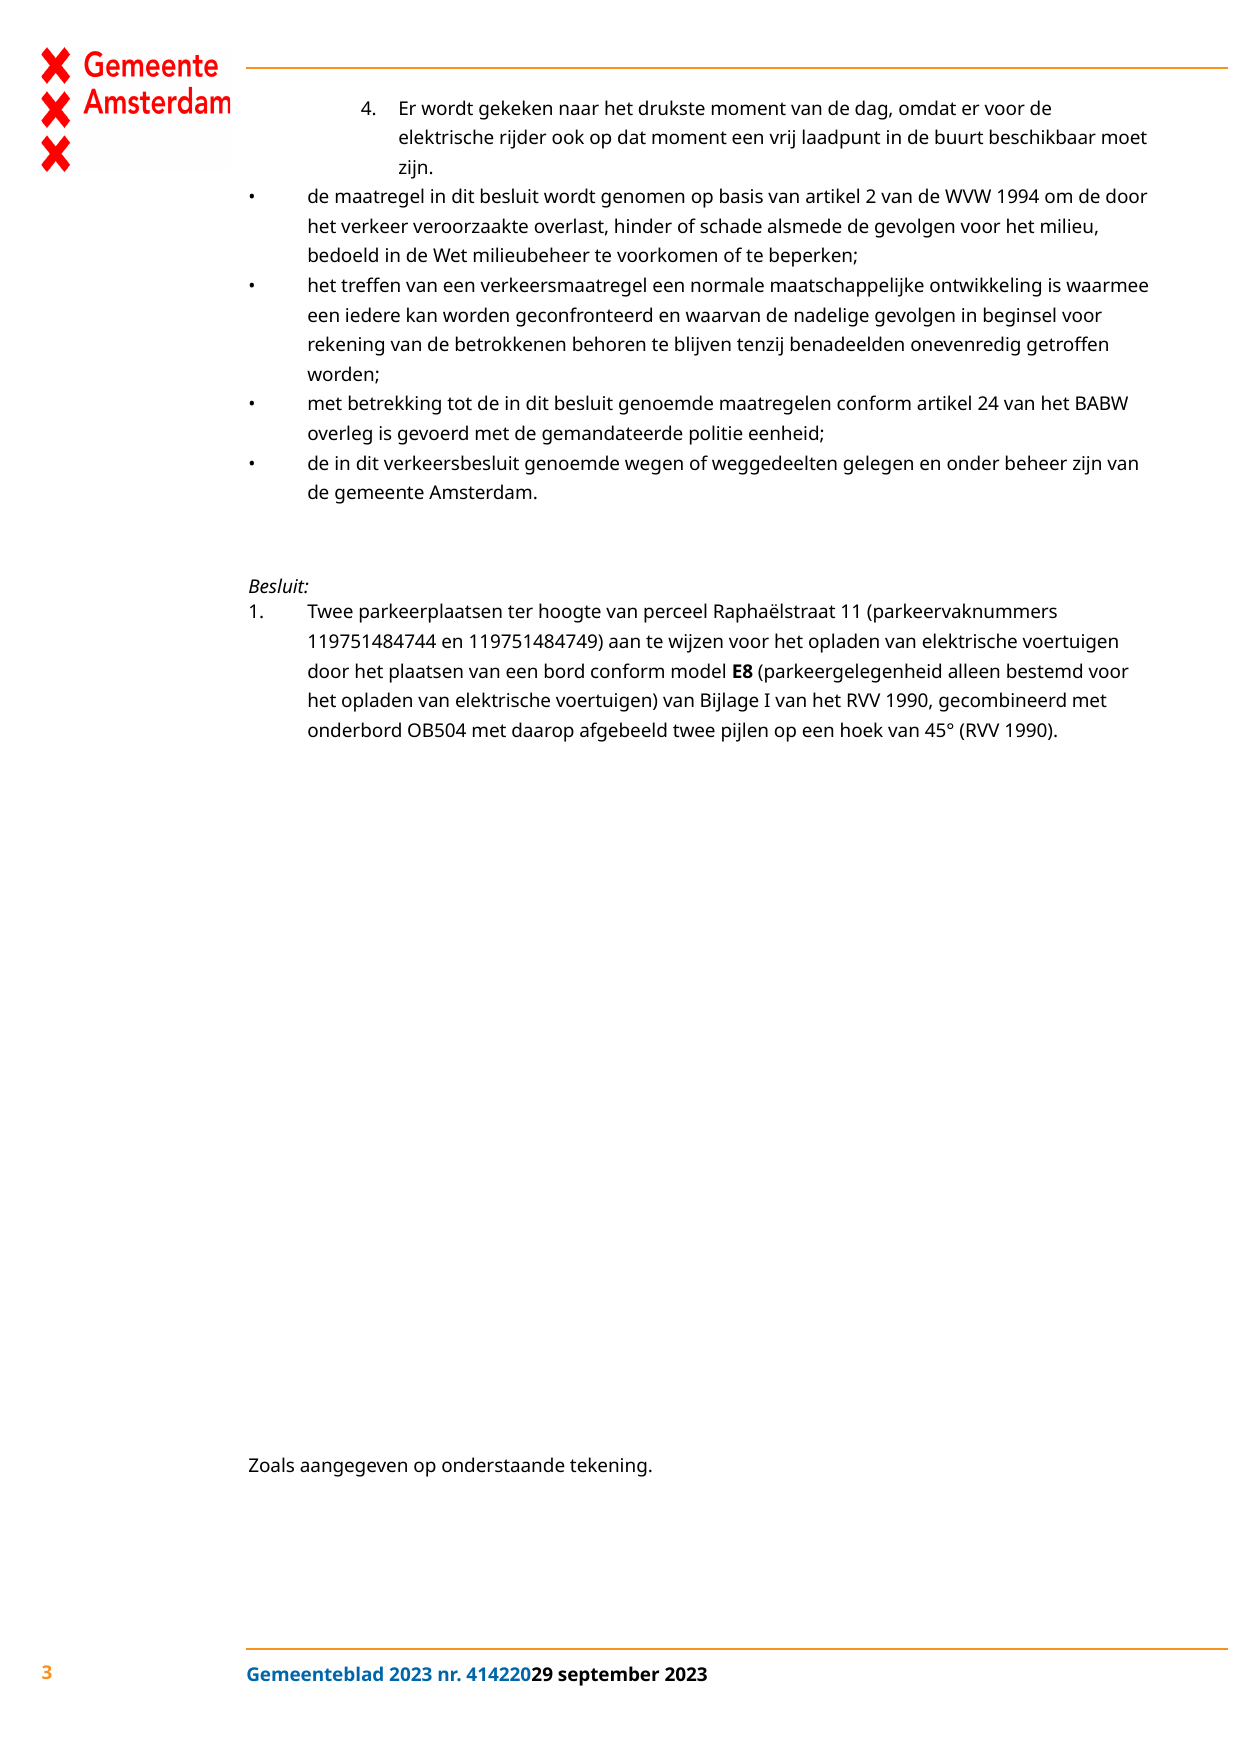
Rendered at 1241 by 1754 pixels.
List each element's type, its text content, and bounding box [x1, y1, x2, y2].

text Zoals aangegeven op onderstaande tekening. [248, 1452, 1152, 1478]
list Twee parkeerplaatsen ter hoogte van perceel Raphaëlstraat 11 (parkeervaknummers 119751484744 en 119751484749) aan te wijzen voor het opladen van elektrische voertuigen door het plaatsen van een bord conform model E8 (parkeergelegenheid alleen bestemd voor het opladen van elektrische voertuigen) van Bijlage I van het RVV 1990, gecombineerd met onderbord OB504 met daarop afgebeeld twee pijlen op een hoek van 45° (RVV 1990). [248, 599, 1152, 743]
list Er wordt gekeken naar het drukste moment van de dag, omdat er voor de elektrische rijder ook op dat moment een vrij laadpunt in de buurt beschikbaar moet zijn. [361, 95, 1152, 180]
list de maatregel in dit besluit wordt genomen op basis van artikel 2 van de WVW 1994 om de door het verkeer veroorzaakte overlast, hinder of schade alsmede de gevolgen voor het milieu, bedoeld in de Wet milieubeheer te voorkomen of te beperken; [248, 183, 1152, 268]
list de in dit verkeersbesluit genoemde wegen of weggedeelten gelegen en onder beheer zijn van de gemeente Amsterdam. [248, 450, 1152, 505]
picture [41, 47, 231, 172]
list met betrekking tot de in dit besluit genoemde maatregelen conform artikel 24 van het BABW overleg is gevoerd met de gemandateerde politie eenheid; [248, 391, 1152, 446]
list het treffen van een verkeersmaatregel een normale maatschappelijke ontwikkeling is waarmee een iedere kan worden geconfronteerd en waarvan de nadelige gevolgen in beginsel voor rekening van de betrokkenen behoren te blijven tenzij benadeelden onevenredig getroffen worden; [248, 272, 1152, 387]
text Besluit: [248, 573, 1152, 599]
